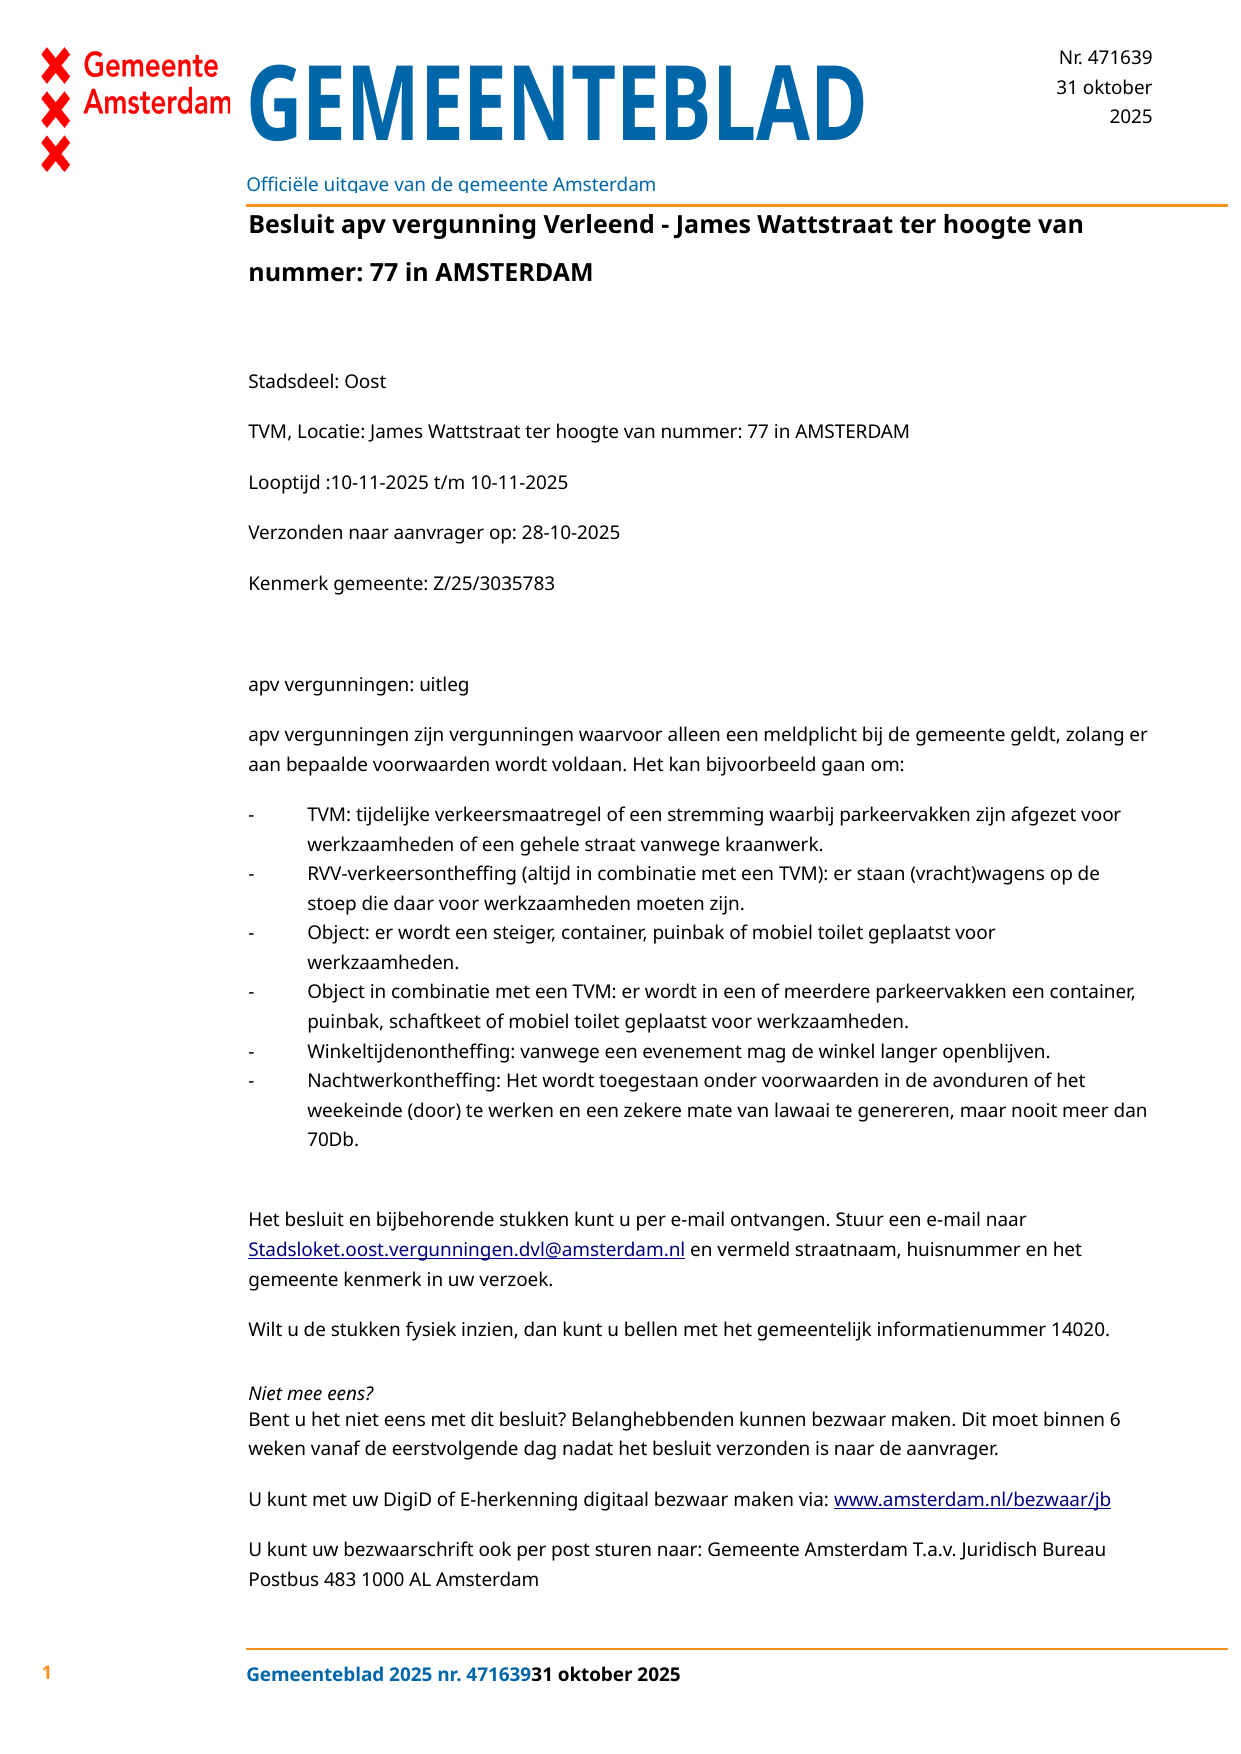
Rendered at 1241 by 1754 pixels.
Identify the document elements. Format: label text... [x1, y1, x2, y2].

list TVM: tijdelijke verkeersmaatregel of een stremming waarbij parkeervakken zijn afgezet voor werkzaamheden of een gehele straat vanwege kraanwerk. [248, 801, 1152, 857]
text Besluit apv vergunning Verleend - James Wattstraat ter hoogte van nummer: 77 in AMSTERDAM [248, 207, 1152, 288]
list RVV-verkeersontheffing (altijd in combinatie met een TVM): er staan (vracht)wagens op de stoep die daar voor werkzaamheden moeten zijn. [248, 860, 1152, 916]
picture [41, 47, 231, 172]
text Niet mee eens? [248, 1380, 1152, 1406]
text Looptijd :10-11-2025 t/m 10-11-2025 [248, 469, 1152, 495]
list Winkeltijdenontheffing: vanwege een evenement mag de winkel langer openblijven. [248, 1038, 1152, 1064]
text apv vergunningen zijn vergunningen waarvoor alleen een meldplicht bij de gemeente geldt, zolang er aan bepaalde voorwaarden wordt voldaan. Het kan bijvoorbeeld gaan om: [248, 721, 1152, 777]
text Kenmerk gemeente: Z/25/3035783 [248, 570, 1152, 596]
list Object in combinatie met een TVM: er wordt in een of meerdere parkeervakken een container, puinbak, schaftkeet of mobiel toilet geplaatst voor werkzaamheden. [248, 979, 1152, 1034]
text Verzonden naar aanvrager op: 28-10-2025 [248, 519, 1152, 545]
text TVM, Locatie: James Wattstraat ter hoogte van nummer: 77 in AMSTERDAM [248, 419, 1152, 444]
list Nachtwerkontheffing: Het wordt toegestaan onder voorwaarden in de avonduren of het weekeinde (door) te werken en een zekere mate van lawaai te genereren, maar nooit meer dan 70Db. [248, 1067, 1152, 1152]
text apv vergunningen: uitleg [248, 671, 1152, 697]
list Object: er wordt een steiger, container, puinbak of mobiel toilet geplaatst voor werkzaamheden. [248, 919, 1152, 975]
text U kunt uw bezwaarschrift ook per post sturen naar: Gemeente Amsterdam T.a.v. Juridisch Bureau Postbus 483 1000 AL Amsterdam [248, 1536, 1152, 1592]
text U kunt met uw DigiD of E-herkenning digitaal bezwaar maken via: www.amsterdam.nl/bezwaar/jb [248, 1486, 1152, 1512]
text Het besluit en bijbehorende stukken kunt u per e-mail ontvangen. Stuur een e-mail naar Stadsloket.oost.vergunningen.dvl@amsterdam.nl en vermeld straatnaam, huisnummer en het gemeente kenmerk in uw verzoek. [248, 1207, 1152, 1292]
text Stadsdeel: Oost [248, 368, 1152, 394]
text Wilt u de stukken fysiek inzien, dan kunt u bellen met het gemeentelijk informatienummer 14020. [248, 1316, 1152, 1342]
text Bent u het niet eens met dit besluit? Belanghebbenden kunnen bezwaar maken. Dit moet binnen 6 weken vanaf de eerstvolgende dag nadat het besluit verzonden is naar de aanvrager. [248, 1406, 1152, 1461]
